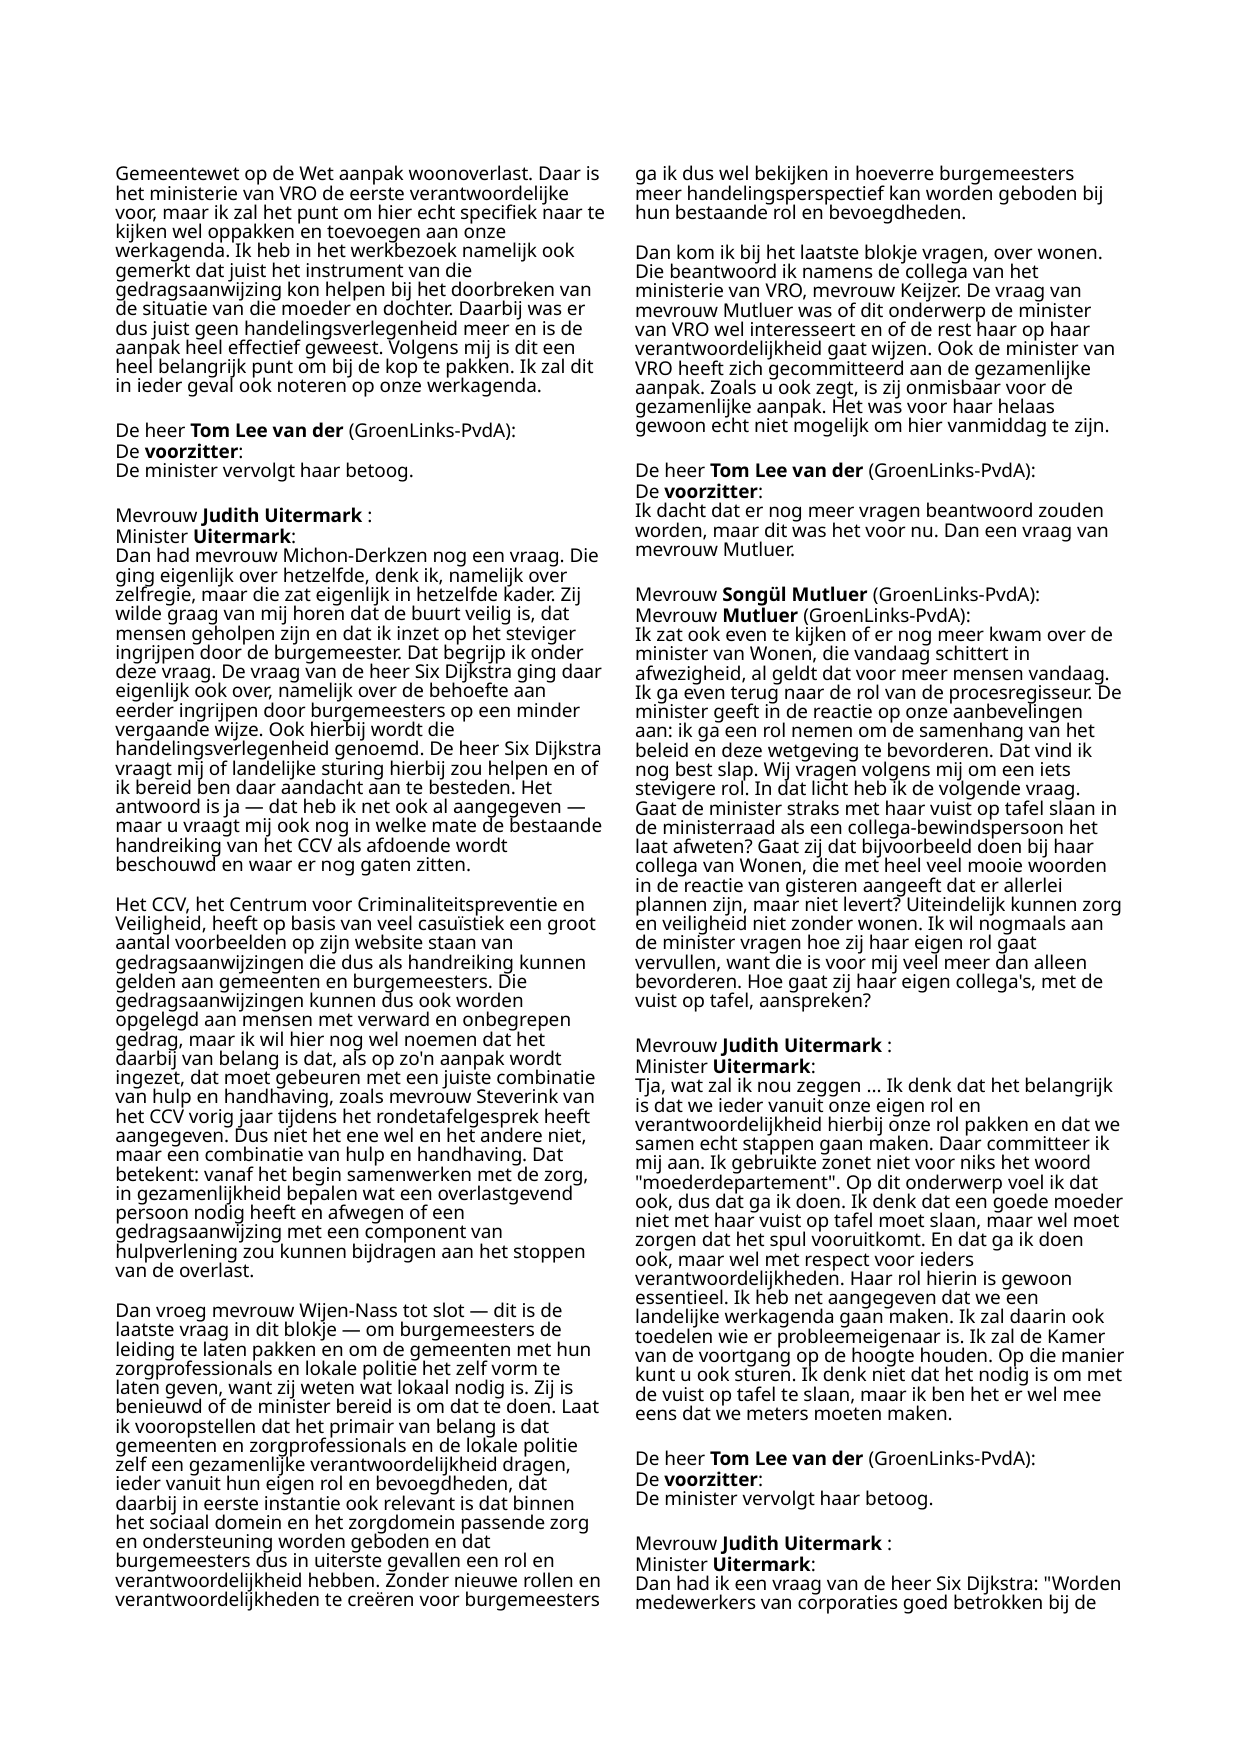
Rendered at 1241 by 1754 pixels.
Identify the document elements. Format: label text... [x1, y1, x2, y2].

text Tja, wat zal ik nou zeggen ... Ik denk dat het belangrijk is dat we ieder vanuit onze eigen rol en verantwoordelijkheid hierbij onze rol pakken en dat we samen echt stappen gaan maken. Daar committeer ik mij aan. Ik gebruikte zonet niet voor niks het woord "moederdepartement". Op dit onderwerp voel ik dat ook, dus dat ga ik doen. Ik denk dat een goede moeder niet met haar vuist op tafel moet slaan, maar wel moet zorgen dat het spul vooruitkomt. En dat ga ik doen ook, maar wel met respect voor ieders verantwoordelijkheden. Haar rol hierin is gewoon essentieel. Ik heb net aangegeven dat we een landelijke werkagenda gaan maken. Ik zal daarin ook toedelen wie er probleemeigenaar is. Ik zal de Kamer van de voortgang op de hoogte houden. Op die manier kunt u ook sturen. Ik denk niet dat het nodig is om met de vuist op tafel te slaan, maar ik ben het er wel mee eens dat we meters moeten maken. [635, 1077, 1125, 1424]
text De heer Tom Lee van der (GroenLinks-PvdA): [635, 457, 1125, 483]
text Mevrouw Judith Uitermark : [635, 1032, 1125, 1058]
text Minister Uitermark: [635, 1556, 1125, 1575]
text Dan had ik een vraag van de heer Six Dijkstra: "Worden medewerkers van corporaties goed betrokken bij de [635, 1575, 1125, 1614]
text De minister vervolgt haar betoog. [115, 462, 605, 482]
text De voorzitter: [635, 1471, 1125, 1490]
text De voorzitter: [635, 483, 1125, 502]
text De minister vervolgt haar betoog. [635, 1490, 1125, 1509]
text Gemeentewet op de Wet aanpak woonoverlast. Daar is het ministerie van VRO de eerste verantwoordelijke voor, maar ik zal het punt om hier echt specifiek naar te kijken wel oppakken en toevoegen aan onze werkagenda. Ik heb in het werkbezoek namelijk ook gemerkt dat juist het instrument van die gedragsaanwijzing kon helpen bij het doorbreken van de situatie van die moeder en dochter. Daarbij was er dus juist geen handelingsverlegenheid meer en is de aanpak heel effectief geweest. Volgens mij is dit een heel belangrijk punt om bij de kop te pakken. Ik zal dit in ieder geval ook noteren op onze werkagenda. [115, 165, 605, 397]
text De voorzitter: [115, 443, 605, 462]
text Dan kom ik bij het laatste blokje vragen, over wonen. Die beantwoord ik namens de collega van het ministerie van VRO, mevrouw Keijzer. De vraag van mevrouw Mutluer was of dit onderwerp de minister van VRO wel interesseert en of de rest haar op haar verantwoordelijkheid gaat wijzen. Ook de minister van VRO heeft zich gecommitteerd aan de gezamenlijke aanpak. Zoals u ook zegt, is zij onmisbaar voor de gezamenlijke aanpak. Het was voor haar helaas gewoon echt niet mogelijk om hier vanmiddag te zijn. [635, 244, 1125, 437]
text De heer Tom Lee van der (GroenLinks-PvdA): [635, 1445, 1125, 1471]
text Ik dacht dat er nog meer vragen beantwoord zouden worden, maar dit was het voor nu. Dan een vraag van mevrouw Mutluer. [635, 502, 1125, 560]
text De heer Tom Lee van der (GroenLinks-PvdA): [115, 417, 605, 443]
text Minister Uitermark: [115, 528, 605, 547]
text Mevrouw Mutluer (GroenLinks-PvdA): [635, 607, 1125, 626]
text ga ik dus wel bekijken in hoeverre burgemeesters meer handelingsperspectief kan worden geboden bij hun bestaande rol en bevoegdheden. [635, 165, 1125, 223]
text Ik zat ook even te kijken of er nog meer kwam over de minister van Wonen, die vandaag schittert in afwezigheid, al geldt dat voor meer mensen vandaag. Ik ga even terug naar de rol van de procesregisseur. De minister geeft in de reactie op onze aanbevelingen aan: ik ga een rol nemen om de samenhang van het beleid en deze wetgeving te bevorderen. Dat vind ik nog best slap. Wij vragen volgens mij om een iets stevigere rol. In dat licht heb ik de volgende vraag. Gaat de minister straks met haar vuist op tafel slaan in de ministerraad als een collega-bewindspersoon het laat afweten? Gaat zij dat bijvoorbeeld doen bij haar collega van Wonen, die met heel veel mooie woorden in de reactie van gisteren aangeeft dat er allerlei plannen zijn, maar niet levert? Uiteindelijk kunnen zorg en veiligheid niet zonder wonen. Ik wil nogmaals aan de minister vragen hoe zij haar eigen rol gaat vervullen, want die is voor mij veel meer dan alleen bevorderen. Hoe gaat zij haar eigen collega's, met de vuist op tafel, aanspreken? [635, 626, 1125, 1011]
text Mevrouw Songül Mutluer (GroenLinks-PvdA): [635, 581, 1125, 607]
text Minister Uitermark: [635, 1058, 1125, 1077]
text Mevrouw Judith Uitermark : [115, 502, 605, 528]
text Dan vroeg mevrouw Wijen-Nass tot slot — dit is de laatste vraag in dit blokje — om burgemeesters de leiding te laten pakken en om de gemeenten met hun zorgprofessionals en lokale politie het zelf vorm te laten geven, want zij weten wat lokaal nodig is. Zij is benieuwd of de minister bereid is om dat te doen. Laat ik vooropstellen dat het primair van belang is dat gemeenten en zorgprofessionals en de lokale politie zelf een gezamenlijke verantwoordelijkheid dragen, ieder vanuit hun eigen rol en bevoegdheden, dat daarbij in eerste instantie ook relevant is dat binnen het sociaal domein en het zorgdomein passende zorg en ondersteuning worden geboden en dat burgemeesters dus in uiterste gevallen een rol en verantwoordelijkheid hebben. Zonder nieuwe rollen en verantwoordelijkheden te creëren voor burgemeesters [115, 1302, 605, 1610]
text Mevrouw Judith Uitermark : [635, 1530, 1125, 1556]
text Dan had mevrouw Michon-Derkzen nog een vraag. Die ging eigenlijk over hetzelfde, denk ik, namelijk over zelfregie, maar die zat eigenlijk in hetzelfde kader. Zij wilde graag van mij horen dat de buurt veilig is, dat mensen geholpen zijn en dat ik inzet op het steviger ingrijpen door de burgemeester. Dat begrijp ik onder deze vraag. De vraag van de heer Six Dijkstra ging daar eigenlijk ook over, namelijk over de behoefte aan eerder ingrijpen door burgemeesters op een minder vergaande wijze. Ook hierbij wordt die handelingsverlegenheid genoemd. De heer Six Dijkstra vraagt mij of landelijke sturing hierbij zou helpen en of ik bereid ben daar aandacht aan te besteden. Het antwoord is ja — dat heb ik net ook al aangegeven — maar u vraagt mij ook nog in welke mate de bestaande handreiking van het CCV als afdoende wordt beschouwd en waar er nog gaten zitten. [115, 547, 605, 875]
text Het CCV, het Centrum voor Criminaliteitspreventie en Veiligheid, heeft op basis van veel casuïstiek een groot aantal voorbeelden op zijn website staan van gedragsaanwijzingen die dus als handreiking kunnen gelden aan gemeenten en burgemeesters. Die gedragsaanwijzingen kunnen dus ook worden opgelegd aan mensen met verward en onbegrepen gedrag, maar ik wil hier nog wel noemen dat het daarbij van belang is dat, als op zo'n aanpak wordt ingezet, dat moet gebeuren met een juiste combinatie van hulp en handhaving, zoals mevrouw Steverink van het CCV vorig jaar tijdens het rondetafelgesprek heeft aangegeven. Dus niet het ene wel en het andere niet, maar een combinatie van hulp en handhaving. Dat betekent: vanaf het begin samenwerken met de zorg, in gezamenlijkheid bepalen wat een overlastgevend persoon nodig heeft en afwegen of een gedragsaanwijzing met een component van hulpverlening zou kunnen bijdragen aan het stoppen van de overlast. [115, 896, 605, 1281]
